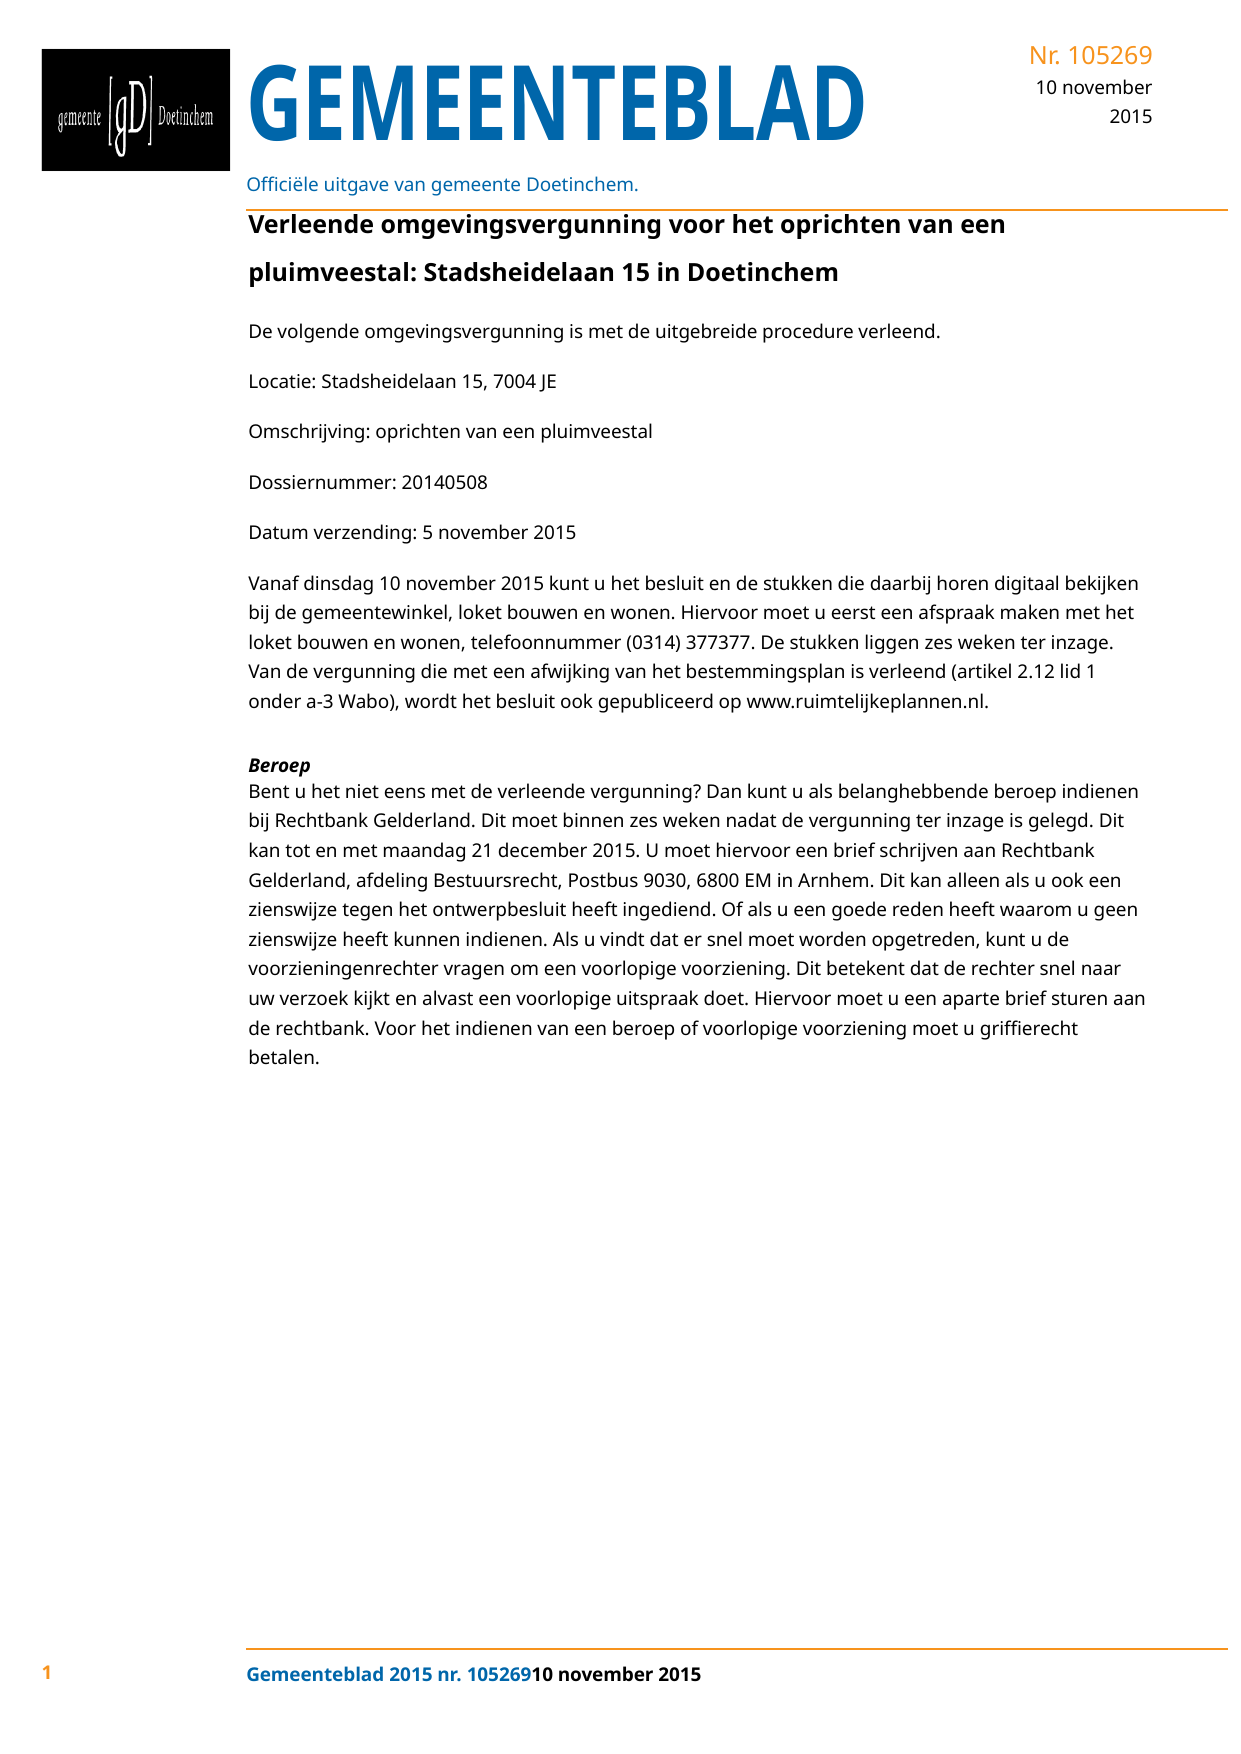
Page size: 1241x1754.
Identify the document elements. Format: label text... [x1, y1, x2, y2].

picture [41, 47, 231, 172]
text Vanaf dinsdag 10 november 2015 kunt u het besluit en de stukken die daarbij horen digitaal bekijken bij de gemeentewinkel, loket bouwen en wonen. Hiervoor moet u eerst een afspraak maken met het loket bouwen en wonen, telefoonnummer (0314) 377377. De stukken liggen zes weken ter inzage. Van de vergunning die met een afwijking van het bestemmingsplan is verleend (artikel 2.12 lid 1 onder a-3 Wabo), wordt het besluit ook gepubliceerd op www.ruimtelijkeplannen.nl. [248, 570, 1152, 714]
text Verleende omgevingsvergunning voor het oprichten van een pluimveestal: Stadsheidelaan 15 in Doetinchem [248, 211, 1152, 288]
text Datum verzending: 5 november 2015 [248, 519, 1152, 545]
text De volgende omgevingsvergunning is met de uitgebreide procedure verleend. [248, 318, 1152, 344]
text Locatie: Stadsheidelaan 15, 7004 JE [248, 368, 1152, 394]
text Omschrijving: oprichten van een pluimveestal [248, 419, 1152, 444]
text Dossiernummer: 20140508 [248, 469, 1152, 495]
text Bent u het niet eens met de verleende vergunning? Dan kunt u als belanghebbende beroep indienen bij Rechtbank Gelderland. Dit moet binnen zes weken nadat de vergunning ter inzage is gelegd. Dit kan tot en met maandag 21 december 2015. U moet hiervoor een brief schrijven aan Rechtbank Gelderland, afdeling Bestuursrecht, Postbus 9030, 6800 EM in Arnhem. Dit kan alleen als u ook een zienswijze tegen het ontwerpbesluit heeft ingediend. Of als u een goede reden heeft waarom u geen zienswijze heeft kunnen indienen. Als u vindt dat er snel moet worden opgetreden, kunt u de voorzieningenrechter vragen om een voorlopige voorziening. Dit betekent dat de rechter snel naar uw verzoek kijkt en alvast een voorlopige uitspraak doet. Hiervoor moet u een aparte brief sturen aan de rechtbank. Voor het indienen van een beroep of voorlopige voorziening moet u griffierecht betalen. [248, 778, 1152, 1070]
text Beroep [248, 752, 1152, 778]
